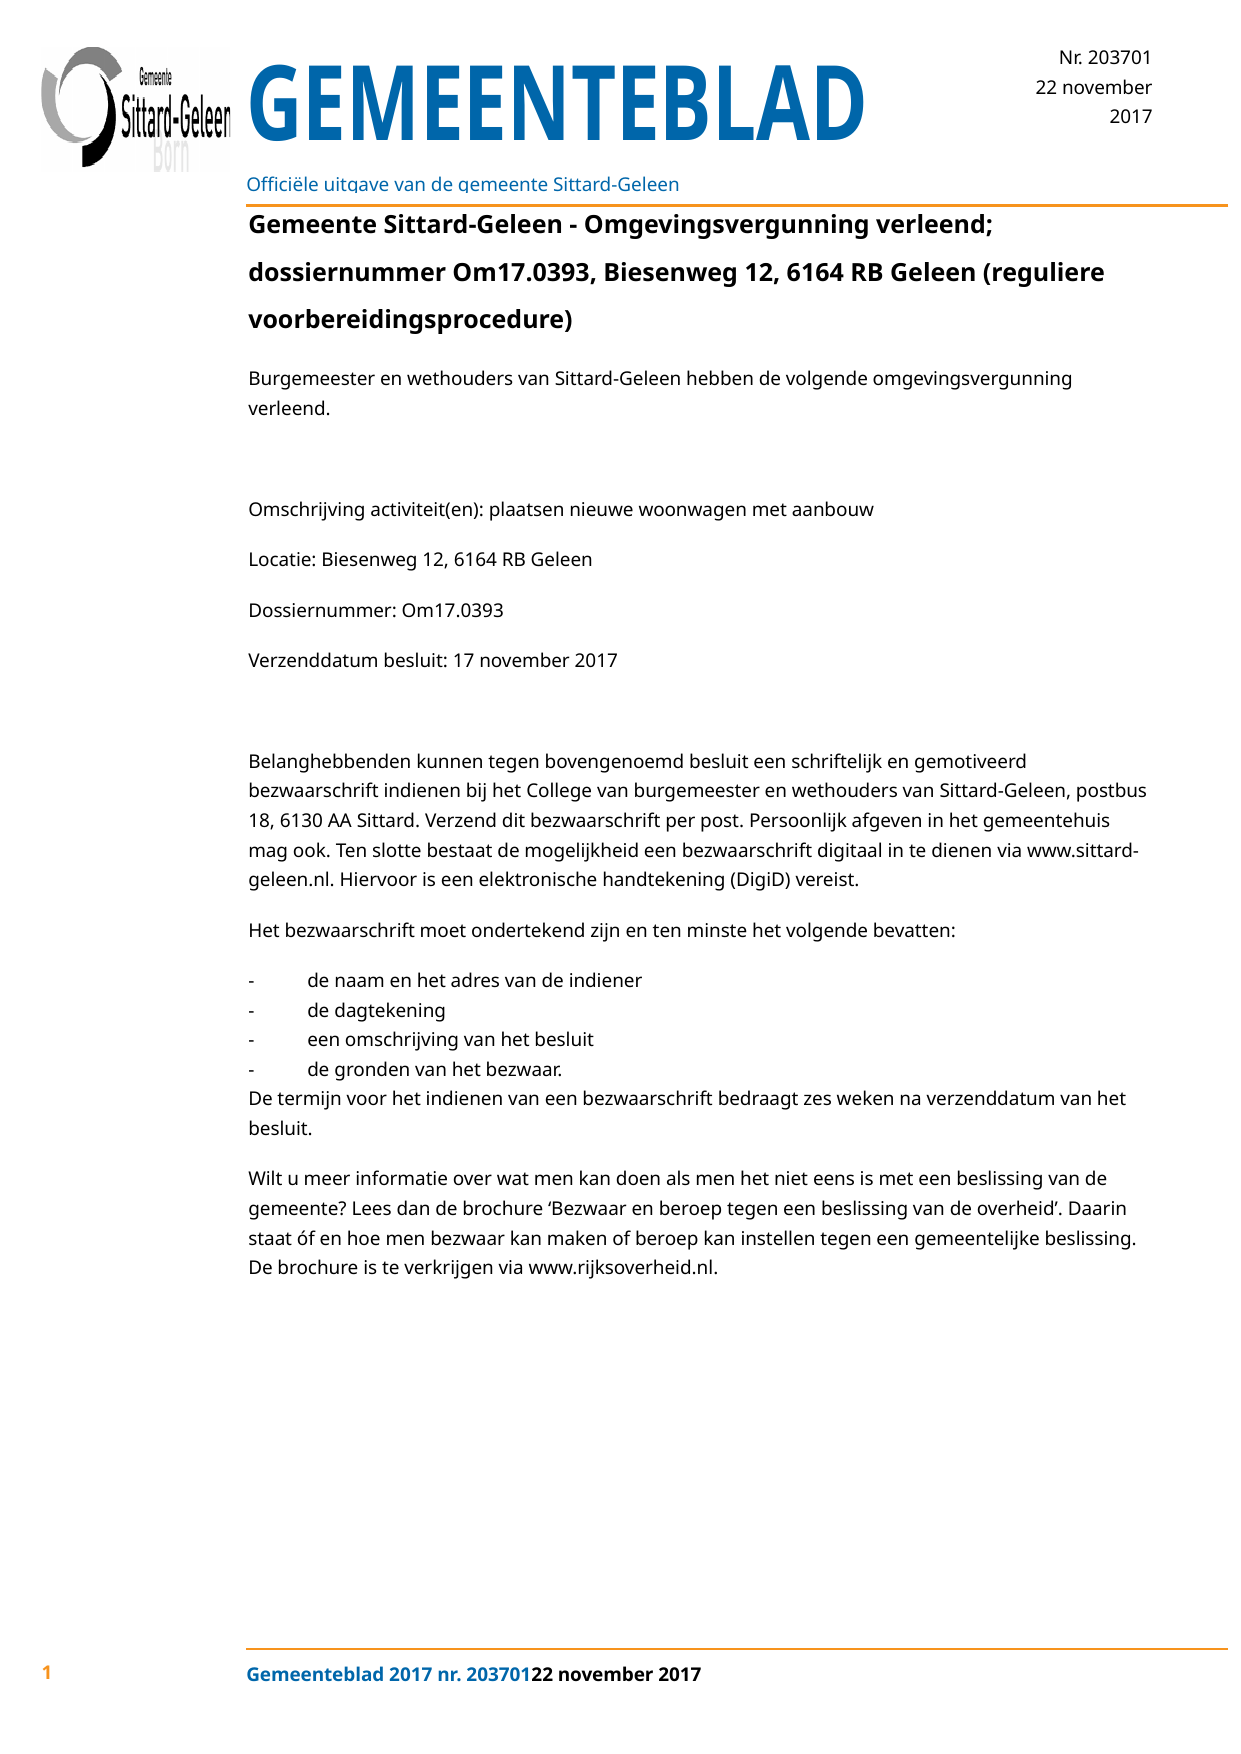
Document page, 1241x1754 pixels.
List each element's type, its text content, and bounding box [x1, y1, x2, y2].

text Omschrijving activiteit(en): plaatsen nieuwe woonwagen met aanbouw [248, 496, 1152, 522]
text Verzenddatum besluit: 17 november 2017 [248, 647, 1152, 673]
text Burgemeester en wethouders van Sittard-Geleen hebben de volgende omgevingsvergunning verleend. [248, 366, 1152, 421]
text Locatie: Biesenweg 12, 6164 RB Geleen [248, 546, 1152, 572]
list de gronden van het bezwaar. [248, 1056, 1152, 1082]
text Wilt u meer informatie over wat men kan doen als men het niet eens is met een beslissing van de gemeente? Lees dan de brochure ‘Bezwaar en beroep tegen een beslissing van de overheid’. Daarin staat óf en hoe men bezwaar kan maken of beroep kan instellen tegen een gemeentelijke beslissing. De brochure is te verkrijgen via www.rijksoverheid.nl. [248, 1166, 1152, 1280]
text Belanghebbenden kunnen tegen bovengenoemd besluit een schriftelijk en gemotiveerd bezwaarschrift indienen bij het College van burgemeester en wethouders van Sittard-Geleen, postbus 18, 6130 AA Sittard. Verzend dit bezwaarschrift per post. Persoonlijk afgeven in het gemeentehuis mag ook. Ten slotte bestaat de mogelijkheid een bezwaarschrift digitaal in te dienen via www.sittard-geleen.nl. Hiervoor is een elektronische handtekening (DigiD) vereist. [248, 748, 1152, 892]
text De termijn voor het indienen van een bezwaarschrift bedraagt zes weken na verzenddatum van het besluit. [248, 1086, 1152, 1141]
list de dagtekening [248, 997, 1152, 1022]
text Dossiernummer: Om17.0393 [248, 597, 1152, 622]
text Het bezwaarschrift moet ondertekend zijn en ten minste het volgende bevatten: [248, 917, 1152, 942]
picture [41, 47, 231, 172]
list de naam en het adres van de indiener [248, 967, 1152, 993]
list een omschrijving van het besluit [248, 1026, 1152, 1052]
text Gemeente Sittard-Geleen - Omgevingsvergunning verleend; dossiernummer Om17.0393, Biesenweg 12, 6164 RB Geleen (reguliere voorbereidingsprocedure) [248, 207, 1152, 336]
